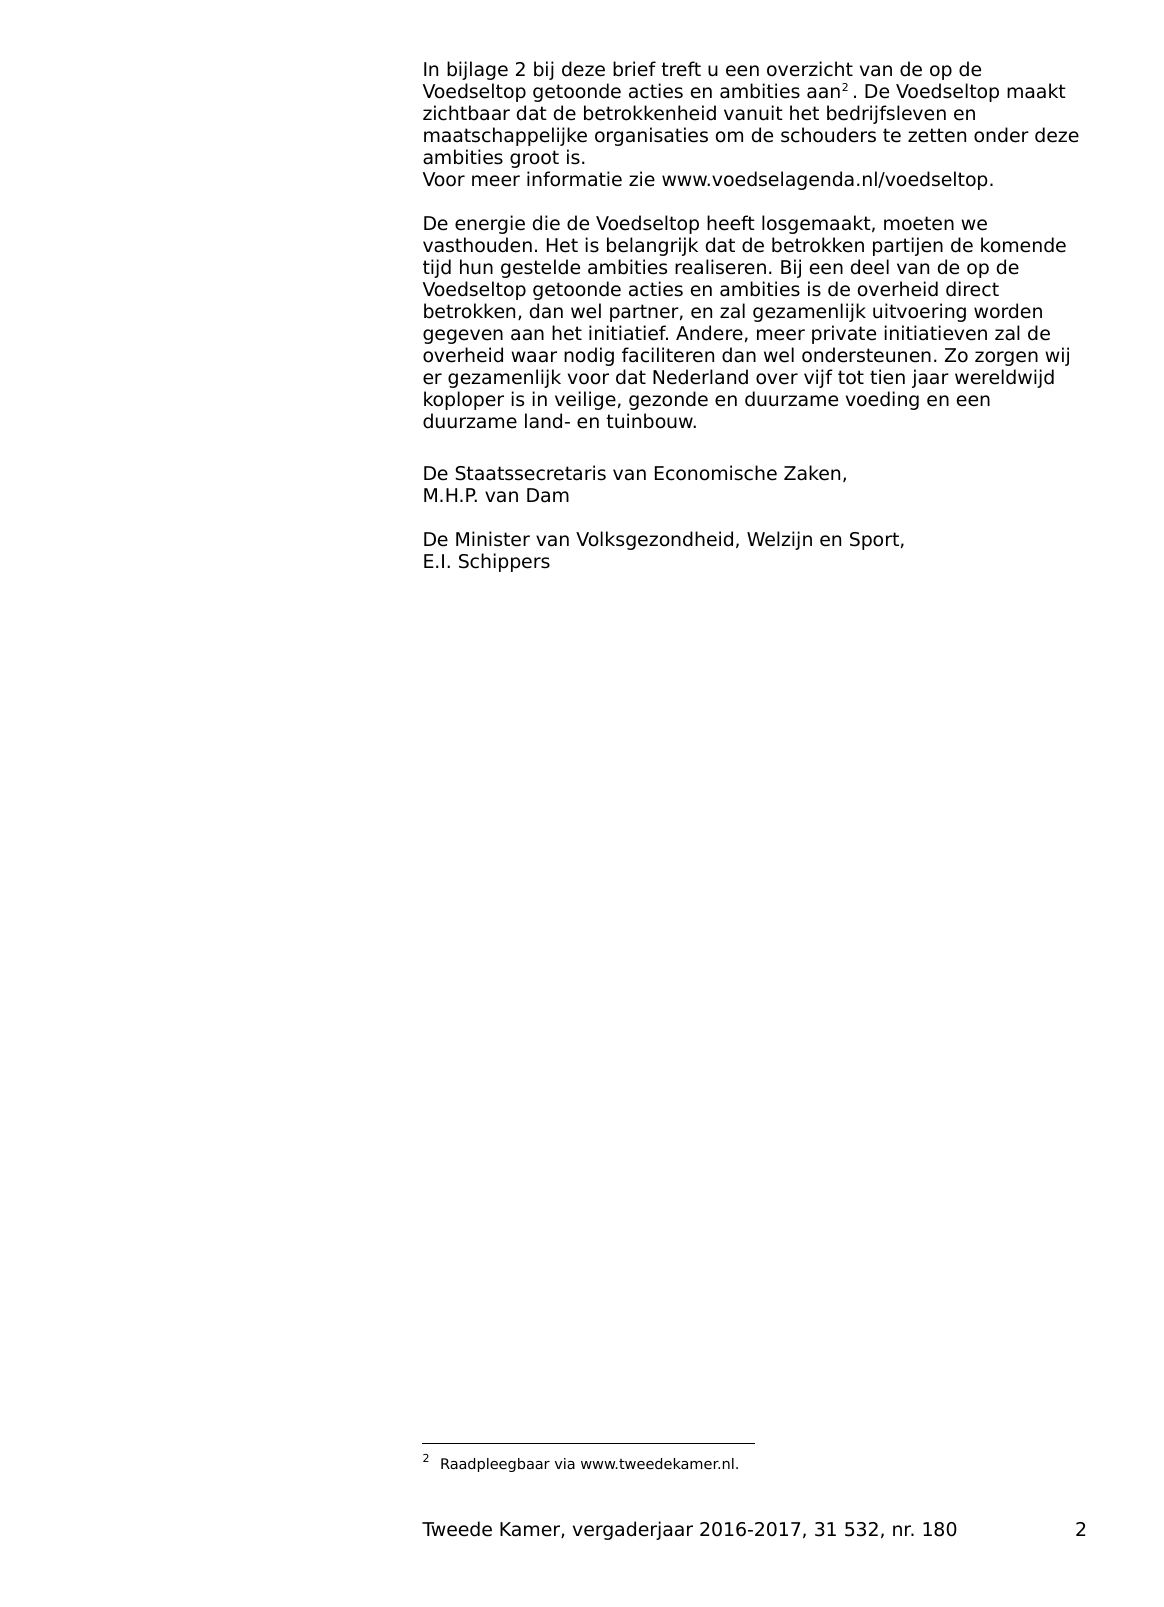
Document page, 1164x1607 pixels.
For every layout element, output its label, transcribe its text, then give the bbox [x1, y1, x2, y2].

text De Minister van Volksgezondheid, Welzijn en Sport, E.I. Schippers [422, 529, 1087, 573]
text Raadpleegbaar via www.tweedekamer.nl. [422, 1452, 1087, 1474]
text De Staatssecretaris van Economische Zaken, M.H.P. van Dam [422, 463, 1087, 507]
text De energie die de Voedseltop heeft losgemaakt, moeten we vasthouden. Het is belangrijk dat de betrokken partijen de komende tijd hun gestelde ambities realiseren. Bij een deel van de op de Voedseltop getoonde acties en ambities is de overheid direct betrokken, dan wel partner, en zal gezamenlijk uitvoering worden gegeven aan het initiatief. Andere, meer private initiatieven zal de overheid waar nodig faciliteren dan wel ondersteunen. Zo zorgen wij er gezamenlijk voor dat Nederland over vijf tot tien jaar wereldwijd koploper is in veilige, gezonde en duurzame voeding en een duurzame land- en tuinbouw. [422, 213, 1087, 433]
text In bijlage 2 bij deze brief treft u een overzicht van de op de Voedseltop getoonde acties en ambities aan. De Voedseltop maakt zichtbaar dat de betrokkenheid vanuit het bedrijfsleven en maatschappelijke organisaties om de schouders te zetten onder deze ambities groot is. [422, 59, 1087, 169]
text Voor meer informatie zie www.voedselagenda.nl/voedseltop. [422, 169, 1087, 191]
